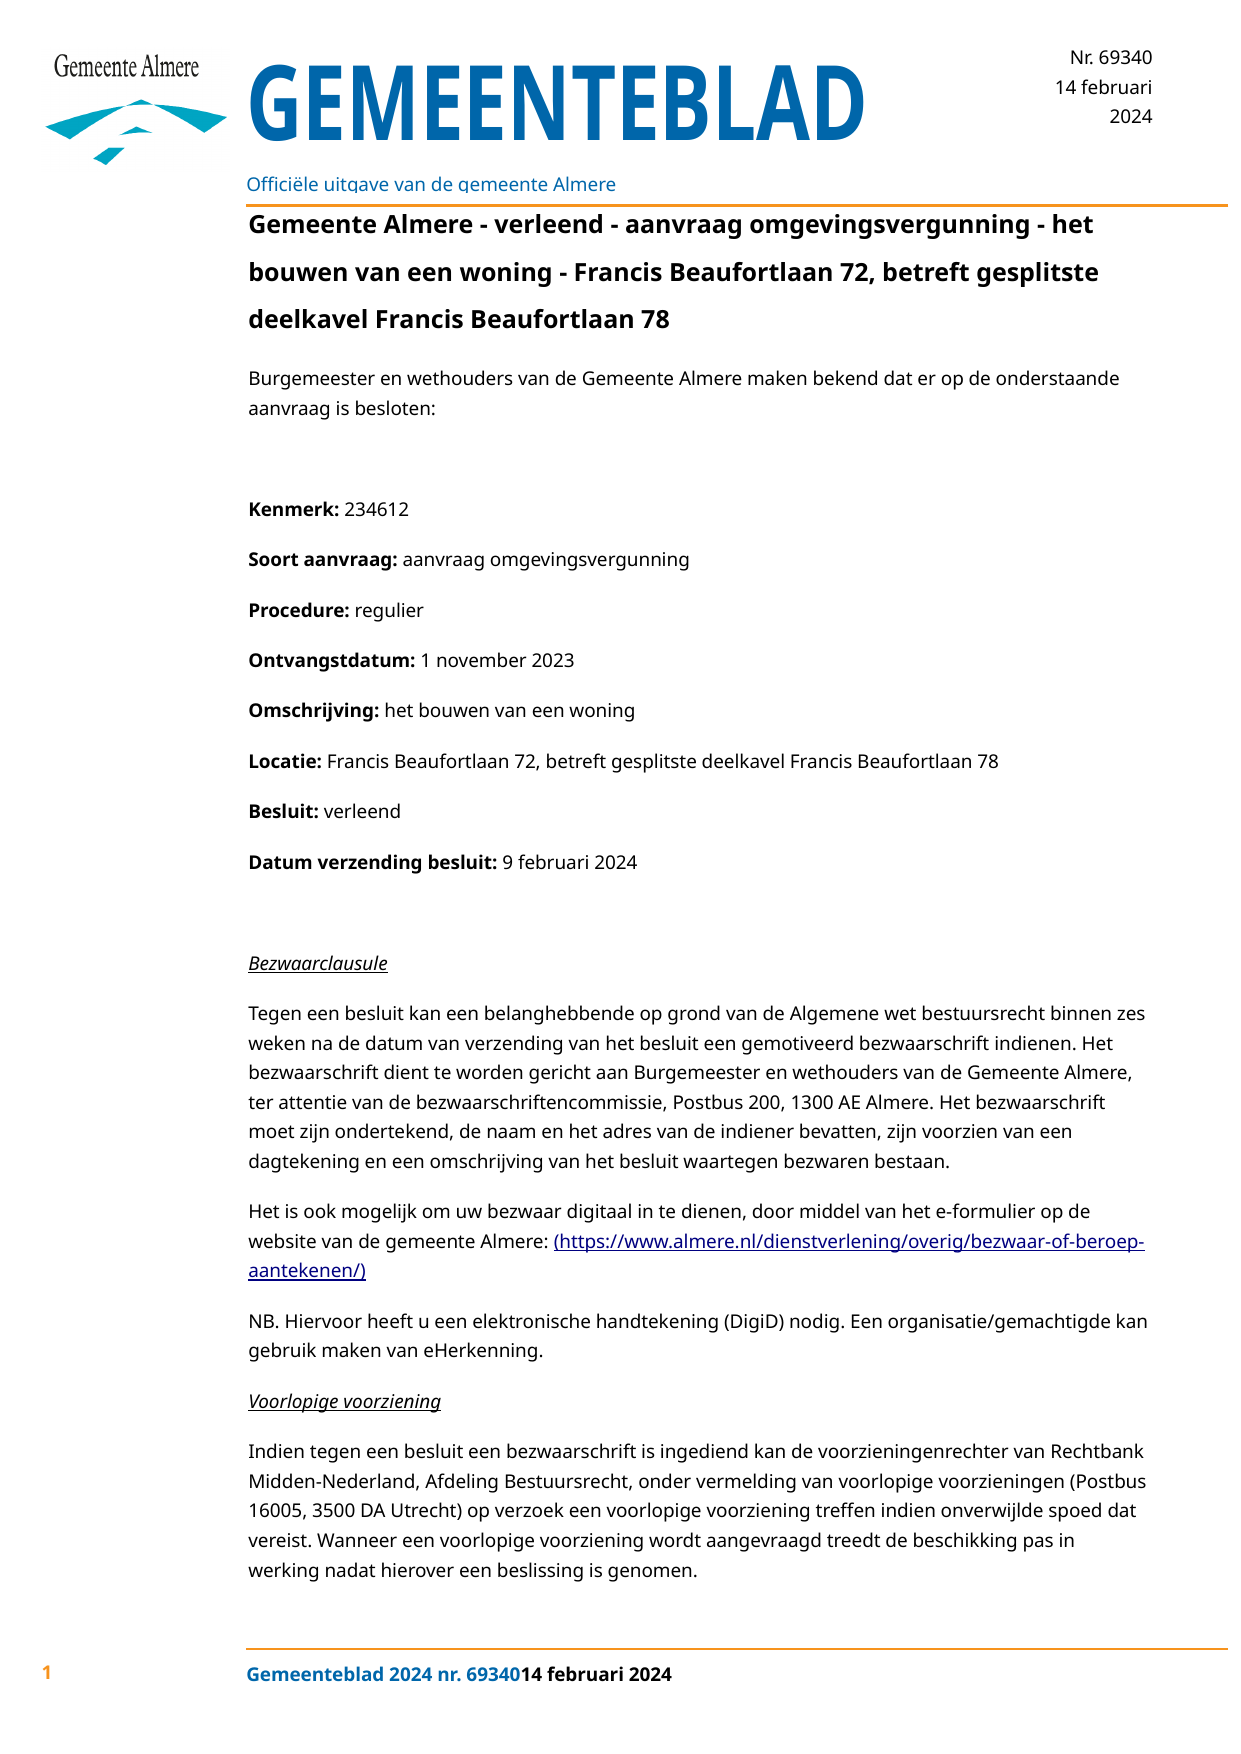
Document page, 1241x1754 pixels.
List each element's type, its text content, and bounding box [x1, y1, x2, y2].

text Voorlopige voorziening [248, 1388, 1152, 1414]
text Procedure: regulier [248, 597, 1152, 622]
text Gemeente Almere - verleend - aanvraag omgevingsvergunning - het bouwen van een woning - Francis Beaufortlaan 72, betreft gesplitste deelkavel Francis Beaufortlaan 78 [248, 207, 1152, 336]
text Het is ook mogelijk om uw bezwaar digitaal in te dienen, door middel van het e-formulier op de website van de gemeente Almere: (https://www.almere.nl/dienstverlening/overig/bezwaar-of-beroep-aantekenen/) [248, 1198, 1152, 1283]
text Indien tegen een besluit een bezwaarschrift is ingediend kan de voorzieningenrechter van Rechtbank Midden-Nederland, Afdeling Bestuursrecht, onder vermelding van voorlopige voorzieningen (Postbus 16005, 3500 DA Utrecht) op verzoek een voorlopige voorziening treffen indien onverwijlde spoed dat vereist. Wanneer een voorlopige voorziening wordt aangevraagd treedt de beschikking pas in werking nadat hierover een beslissing is genomen. [248, 1438, 1152, 1582]
text Soort aanvraag: aanvraag omgevingsvergunning [248, 546, 1152, 572]
text Omschrijving: het bouwen van een woning [248, 698, 1152, 723]
text NB. Hiervoor heeft u een elektronische handtekening (DigiD) nodig. Een organisatie/gemachtigde kan gebruik maken van eHerkenning. [248, 1308, 1152, 1363]
text Besluit: verleend [248, 798, 1152, 824]
text Burgemeester en wethouders van de Gemeente Almere maken bekend dat er op de onderstaande aanvraag is besloten: [248, 366, 1152, 421]
text Kenmerk: 234612 [248, 496, 1152, 522]
text Datum verzending besluit: 9 februari 2024 [248, 849, 1152, 874]
picture [41, 47, 231, 172]
text Locatie: Francis Beaufortlaan 72, betreft gesplitste deelkavel Francis Beaufortlaan 78 [248, 748, 1152, 774]
text Bezwaarclausule [248, 950, 1152, 975]
text Ontvangstdatum: 1 november 2023 [248, 647, 1152, 673]
text Tegen een besluit kan een belanghebbende op grond van de Algemene wet bestuursrecht binnen zes weken na de datum van verzending van het besluit een gemotiveerd bezwaarschrift indienen. Het bezwaarschrift dient te worden gericht aan Burgemeester en wethouders van de Gemeente Almere, ter attentie van de bezwaarschriftencommissie, Postbus 200, 1300 AE Almere. Het bezwaarschrift moet zijn ondertekend, de naam en het adres van de indiener bevatten, zijn voorzien van een dagtekening en een omschrijving van het besluit waartegen bezwaren bestaan. [248, 1000, 1152, 1174]
